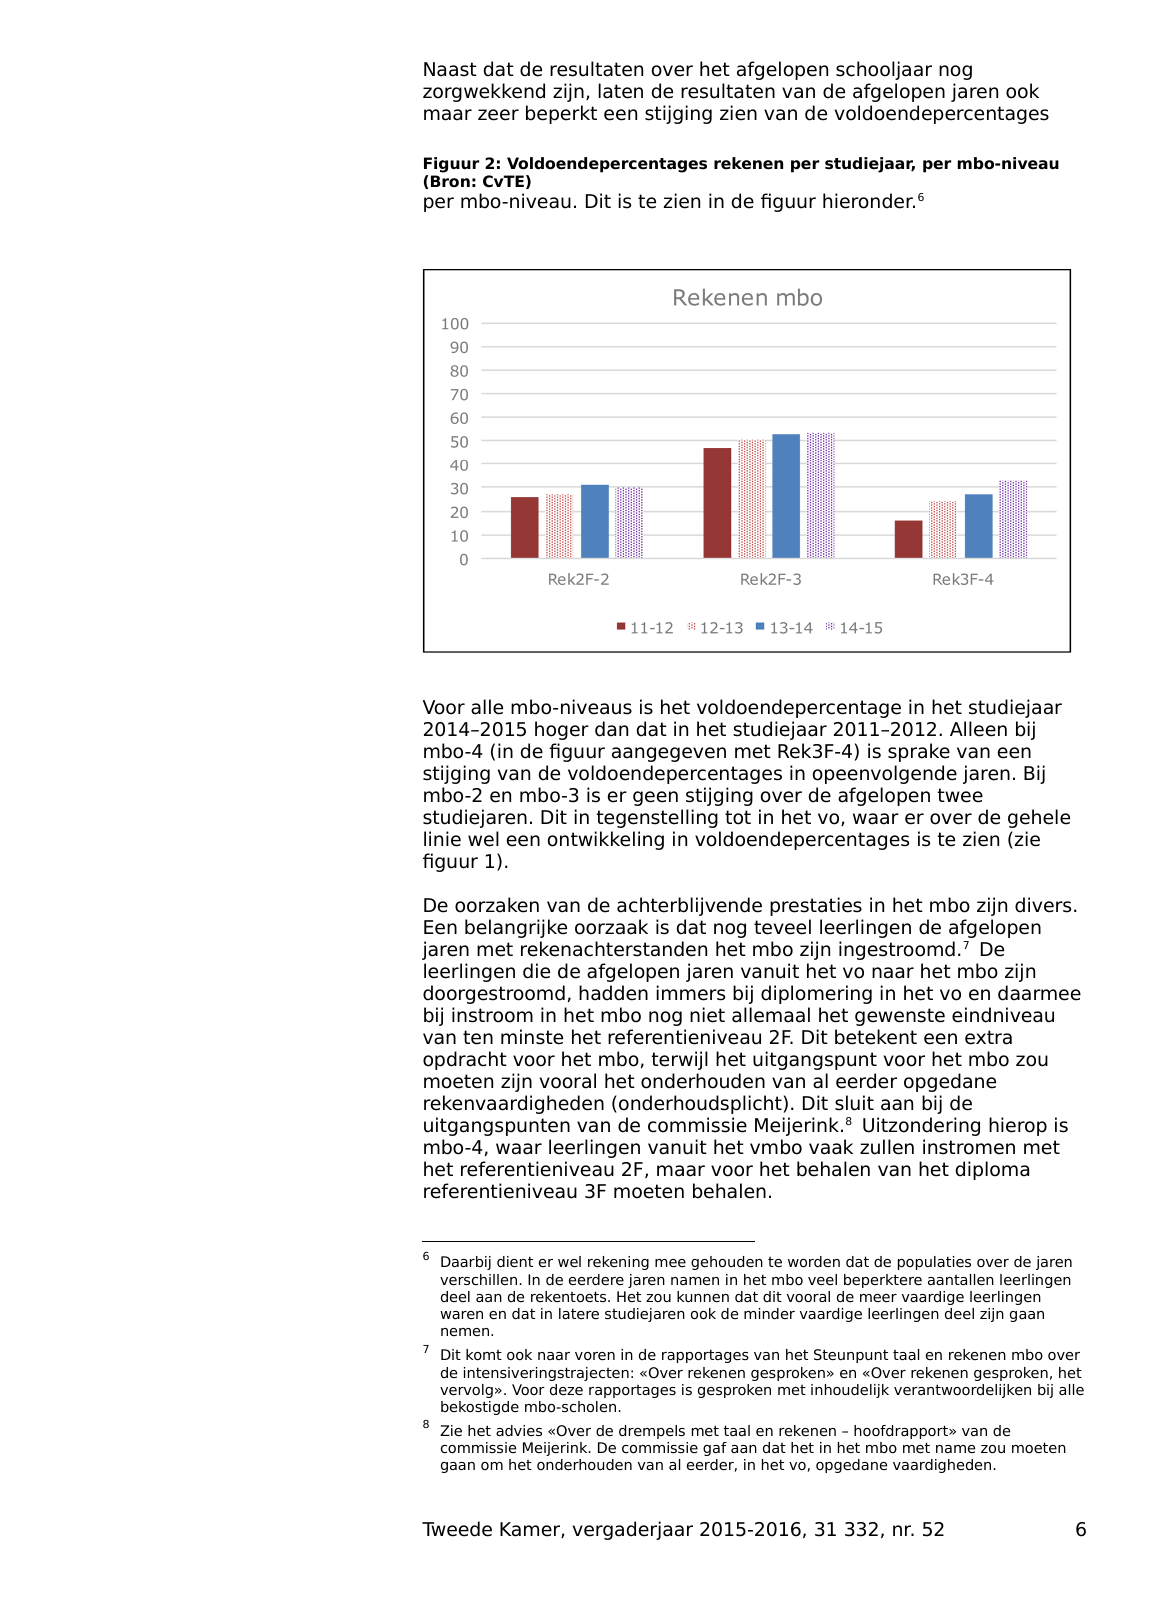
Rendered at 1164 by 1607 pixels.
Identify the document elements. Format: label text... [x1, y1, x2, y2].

text Dit komt ook naar voren in de rapportages van het Steunpunt taal en rekenen mbo over de intensiveringstrajecten: «Over rekenen gesproken» en «Over rekenen gesproken, het vervolg». Voor deze rapportages is gesproken met inhoudelijk verantwoordelijken bij alle bekostigde mbo-scholen. [422, 1343, 1087, 1416]
text Figuur 2: Voldoendepercentages rekenen per studiejaar, per mbo-niveau (Bron: CvTE) [422, 155, 1072, 191]
text Voor alle mbo-niveaus is het voldoendepercentage in het studiejaar 2014–2015 hoger dan dat in het studiejaar 2011–2012. Alleen bij mbo-4 (in de figuur aangegeven met Rek3F-4) is sprake van een stijging van de voldoendepercentages in opeenvolgende jaren. Bij mbo-2 en mbo-3 is er geen stijging over de afgelopen twee studiejaren. Dit in tegenstelling tot in het vo, waar er over de gehele linie wel een ontwikkeling in voldoendepercentages is te zien (zie figuur 1). [422, 697, 1087, 873]
text De oorzaken van de achterblijvende prestaties in het mbo zijn divers. Een belangrijke oorzaak is dat nog teveel leerlingen de afgelopen jaren met rekenachterstanden het mbo zijn ingestroomd. De leerlingen die de afgelopen jaren vanuit het vo naar het mbo zijn doorgestroomd, hadden immers bij diplomering in het vo en daarmee bij instroom in het mbo nog niet allemaal het gewenste eindniveau van ten minste het referentieniveau 2F. Dit betekent een extra opdracht voor het mbo, terwijl het uitgangspunt voor het mbo zou moeten zijn vooral het onderhouden van al eerder opgedane rekenvaardigheden (onderhoudsplicht). Dit sluit aan bij de uitgangspunten van de commissie Meijerink. Uitzondering hierop is mbo-4, waar leerlingen vanuit het vmbo vaak zullen instromen met het referentieniveau 2F, maar voor het behalen van het diploma referentieniveau 3F moeten behalen. [422, 895, 1087, 1203]
picture [422, 269, 1072, 653]
text Naast dat de resultaten over het afgelopen schooljaar nog zorgwekkend zijn, laten de resultaten van de afgelopen jaren ook maar zeer beperkt een stijging zien van de voldoendepercentages per mbo-niveau. Dit is te zien in de figuur hieronder. [422, 59, 1087, 213]
text Daarbij dient er wel rekening mee gehouden te worden dat de populaties over de jaren verschillen. In de eerdere jaren namen in het mbo veel beperktere aantallen leerlingen deel aan de rekentoets. Het zou kunnen dat dit vooral de meer vaardige leerlingen waren en dat in latere studiejaren ook de minder vaardige leerlingen deel zijn gaan nemen. [422, 1250, 1087, 1340]
text Zie het advies «Over de drempels met taal en rekenen – hoofdrapport» van de commissie Meijerink. De commissie gaf aan dat het in het mbo met name zou moeten gaan om het onderhouden van al eerder, in het vo, opgedane vaardigheden. [422, 1418, 1087, 1474]
